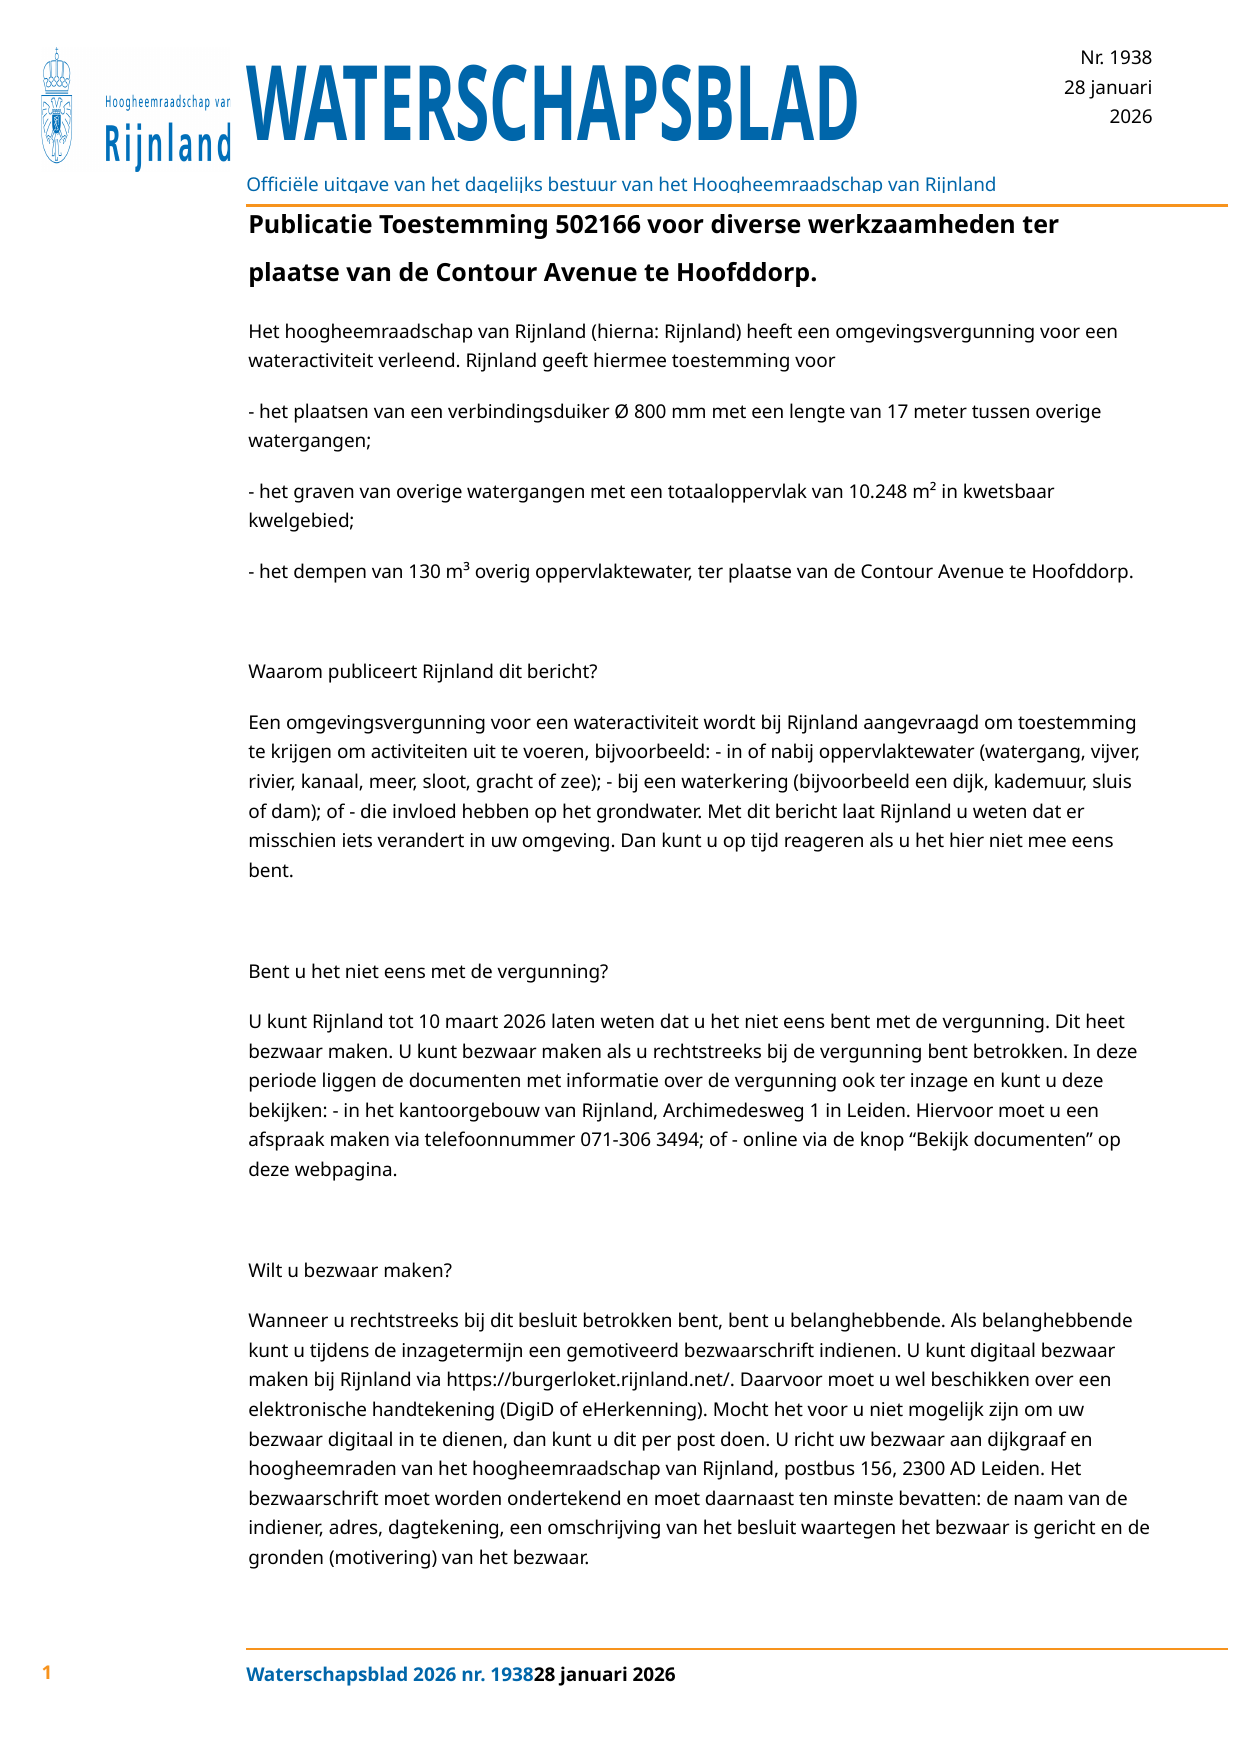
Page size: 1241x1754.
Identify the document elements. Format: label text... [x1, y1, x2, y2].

text Wanneer u rechtstreeks bij dit besluit betrokken bent, bent u belanghebbende. Als belanghebbende kunt u tijdens de inzagetermijn een gemotiveerd bezwaarschrift indienen. U kunt digitaal bezwaar maken bij Rijnland via https://burgerloket.rijnland.net/. Daarvoor moet u wel beschikken over een elektronische handtekening (DigiD of eHerkenning). Mocht het voor u niet mogelijk zijn om uw bezwaar digitaal in te dienen, dan kunt u dit per post doen. U richt uw bezwaar aan dijkgraaf en hoogheemraden van het hoogheemraadschap van Rijnland, postbus 156, 2300 AD Leiden. Het bezwaarschrift moet worden ondertekend en moet daarnaast ten minste bevatten: de naam van de indiener, adres, dagtekening, een omschrijving van het besluit waartegen het bezwaar is gericht en de gronden (motivering) van het bezwaar. [248, 1307, 1152, 1570]
text Een omgevingsvergunning voor een wateractiviteit wordt bij Rijnland aangevraagd om toestemming te krijgen om activiteiten uit te voeren, bijvoorbeeld: - in of nabij oppervlaktewater (watergang, vijver, rivier, kanaal, meer, sloot, gracht of zee); - bij een waterkering (bijvoorbeeld een dijk, kademuur, sluis of dam); of - die invloed hebben op het grondwater. Met dit bericht laat Rijnland u weten dat er misschien iets verandert in uw omgeving. Dan kunt u op tijd reageren als u het hier niet mee eens bent. [248, 709, 1152, 883]
text - het dempen van 130 m³ overig oppervlaktewater, ter plaatse van de Contour Avenue te Hoofddorp. [248, 558, 1152, 584]
text - het plaatsen van een verbindingsduiker Ø 800 mm met een lengte van 17 meter tussen overige watergangen; [248, 398, 1152, 453]
text Het hoogheemraadschap van Rijnland (hierna: Rijnland) heeft een omgevingsvergunning voor een wateractiviteit verleend. Rijnland geeft hiermee toestemming voor [248, 318, 1152, 373]
text Bent u het niet eens met de vergunning? [248, 958, 1152, 984]
text - het graven van overige watergangen met een totaaloppervlak van 10.248 m² in kwetsbaar kwelgebied; [248, 478, 1152, 533]
text Wilt u bezwaar maken? [248, 1257, 1152, 1283]
text Publicatie Toestemming 502166 voor diverse werkzaamheden ter plaatse van de Contour Avenue te Hoofddorp. [248, 207, 1152, 288]
text U kunt Rijnland tot 10 maart 2026 laten weten dat u het niet eens bent met de vergunning. Dit heet bezwaar maken. U kunt bezwaar maken als u rechtstreeks bij de vergunning bent betrokken. In deze periode liggen de documenten met informatie over de vergunning ook ter inzage en kunt u deze bekijken: - in het kantoorgebouw van Rijnland, Archimedesweg 1 in Leiden. Hiervoor moet u een afspraak maken via telefoonnummer 071-306 3494; of - online via de knop “Bekijk documenten” op deze webpagina. [248, 1008, 1152, 1182]
text Waarom publiceert Rijnland dit bericht? [248, 659, 1152, 684]
picture [41, 47, 231, 172]
